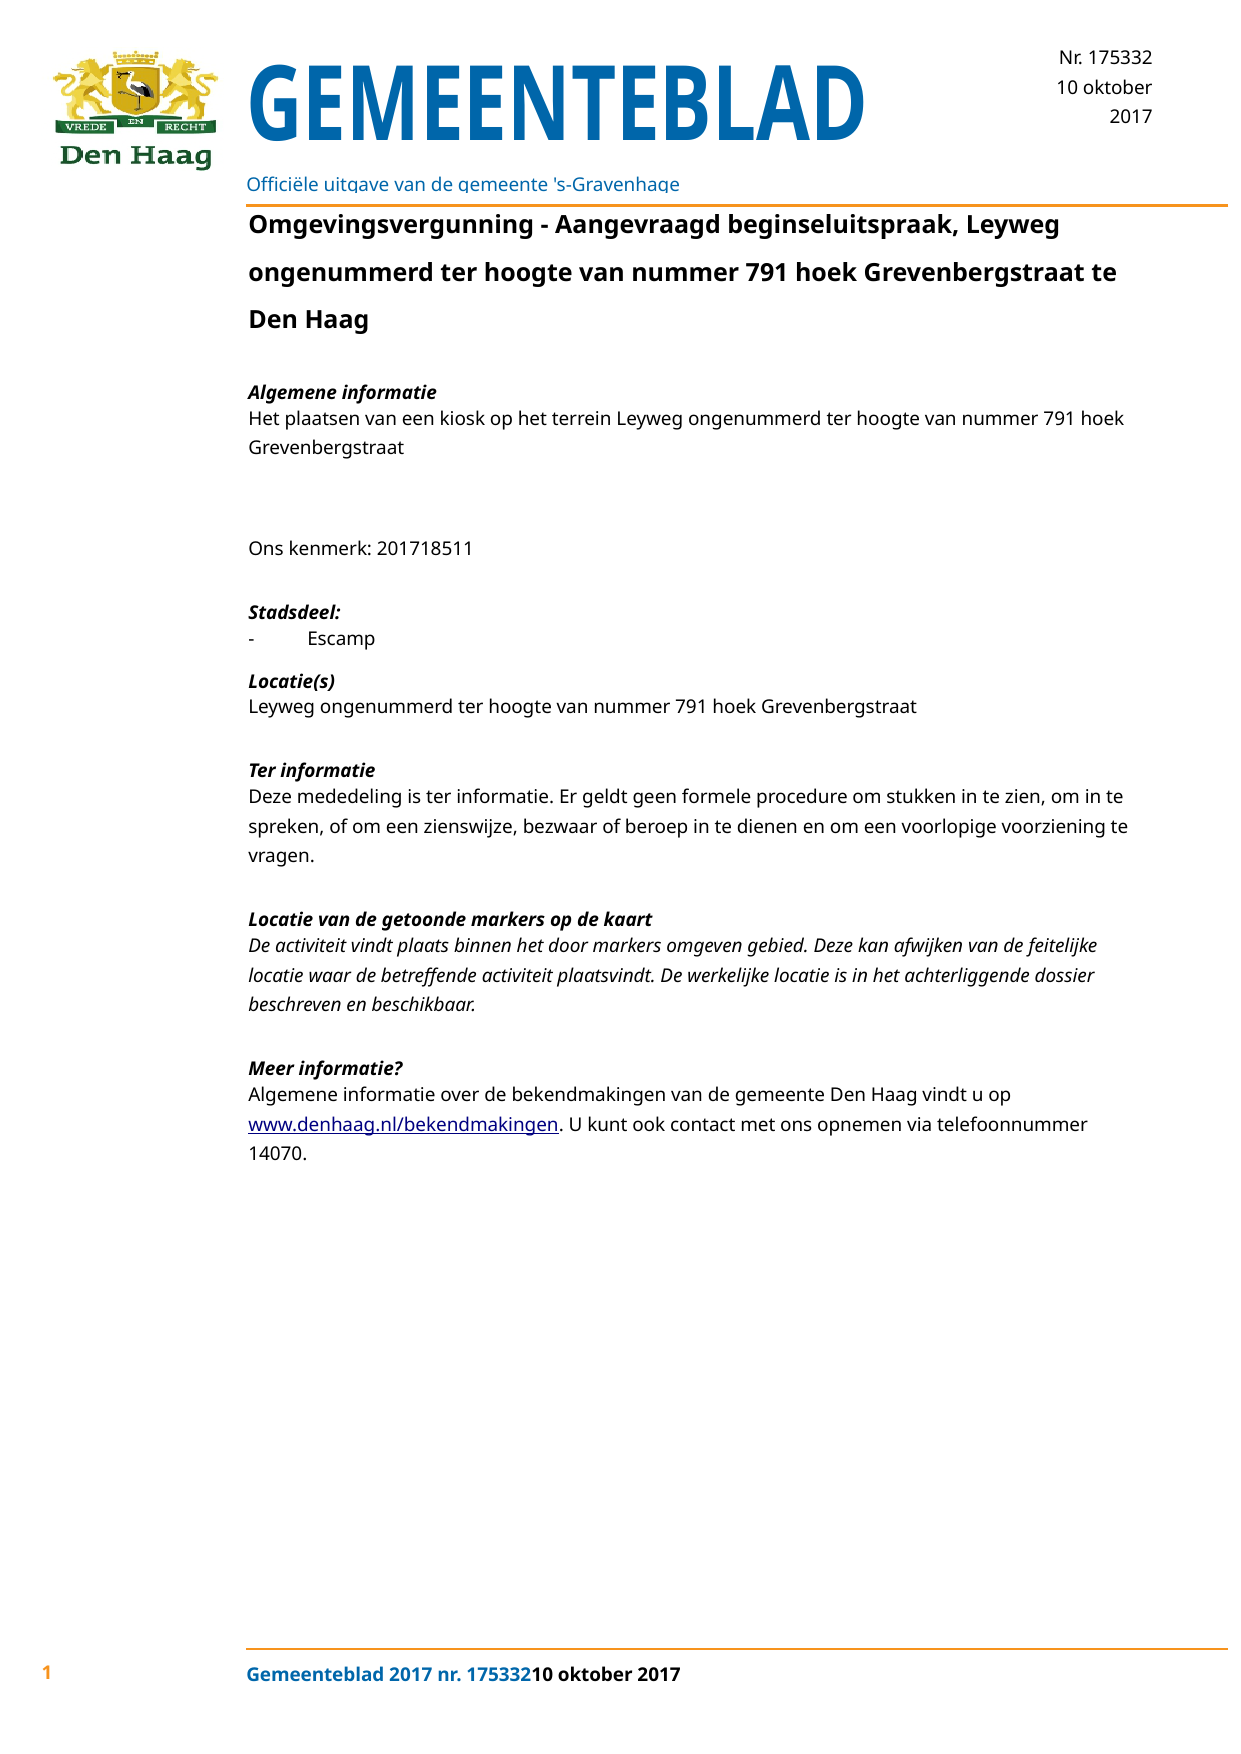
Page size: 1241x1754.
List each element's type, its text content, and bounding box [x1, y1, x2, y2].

text Meer informatie? [248, 1055, 1152, 1081]
picture [41, 47, 231, 172]
text Omgevingsvergunning - Aangevraagd beginseluitspraak, Leyweg ongenummerd ter hoogte van nummer 791 hoek Grevenbergstraat te Den Haag [248, 207, 1152, 336]
text Het plaatsen van een kiosk op het terrein Leyweg ongenummerd ter hoogte van nummer 791 hoek Grevenbergstraat [248, 405, 1152, 460]
text De activiteit vindt plaats binnen het door markers omgeven gebied. Deze kan afwijken van de feitelijke locatie waar de betreffende activiteit plaatsvindt. De werkelijke locatie is in het achterliggende dossier beschreven en beschikbaar. [248, 932, 1152, 1017]
text Locatie(s) [248, 668, 1152, 694]
text Deze mededeling is ter informatie. Er geldt geen formele procedure om stukken in te zien, om in te spreken, of om een zienswijze, bezwaar of beroep in te dienen en om een voorlopige voorziening te vragen. [248, 783, 1152, 868]
text Algemene informatie [248, 379, 1152, 405]
text Leyweg ongenummerd ter hoogte van nummer 791 hoek Grevenbergstraat [248, 694, 1152, 719]
text Ons kenmerk: 201718511 [248, 535, 1152, 561]
list Escamp [248, 625, 1152, 651]
text Locatie van de getoonde markers op de kaart [248, 907, 1152, 932]
text Stadsdeel: [248, 599, 1152, 625]
text Ter informatie [248, 758, 1152, 783]
text Algemene informatie over de bekendmakingen van de gemeente Den Haag vindt u op www.denhaag.nl/bekendmakingen. U kunt ook contact met ons opnemen via telefoonnummer 14070. [248, 1081, 1152, 1166]
